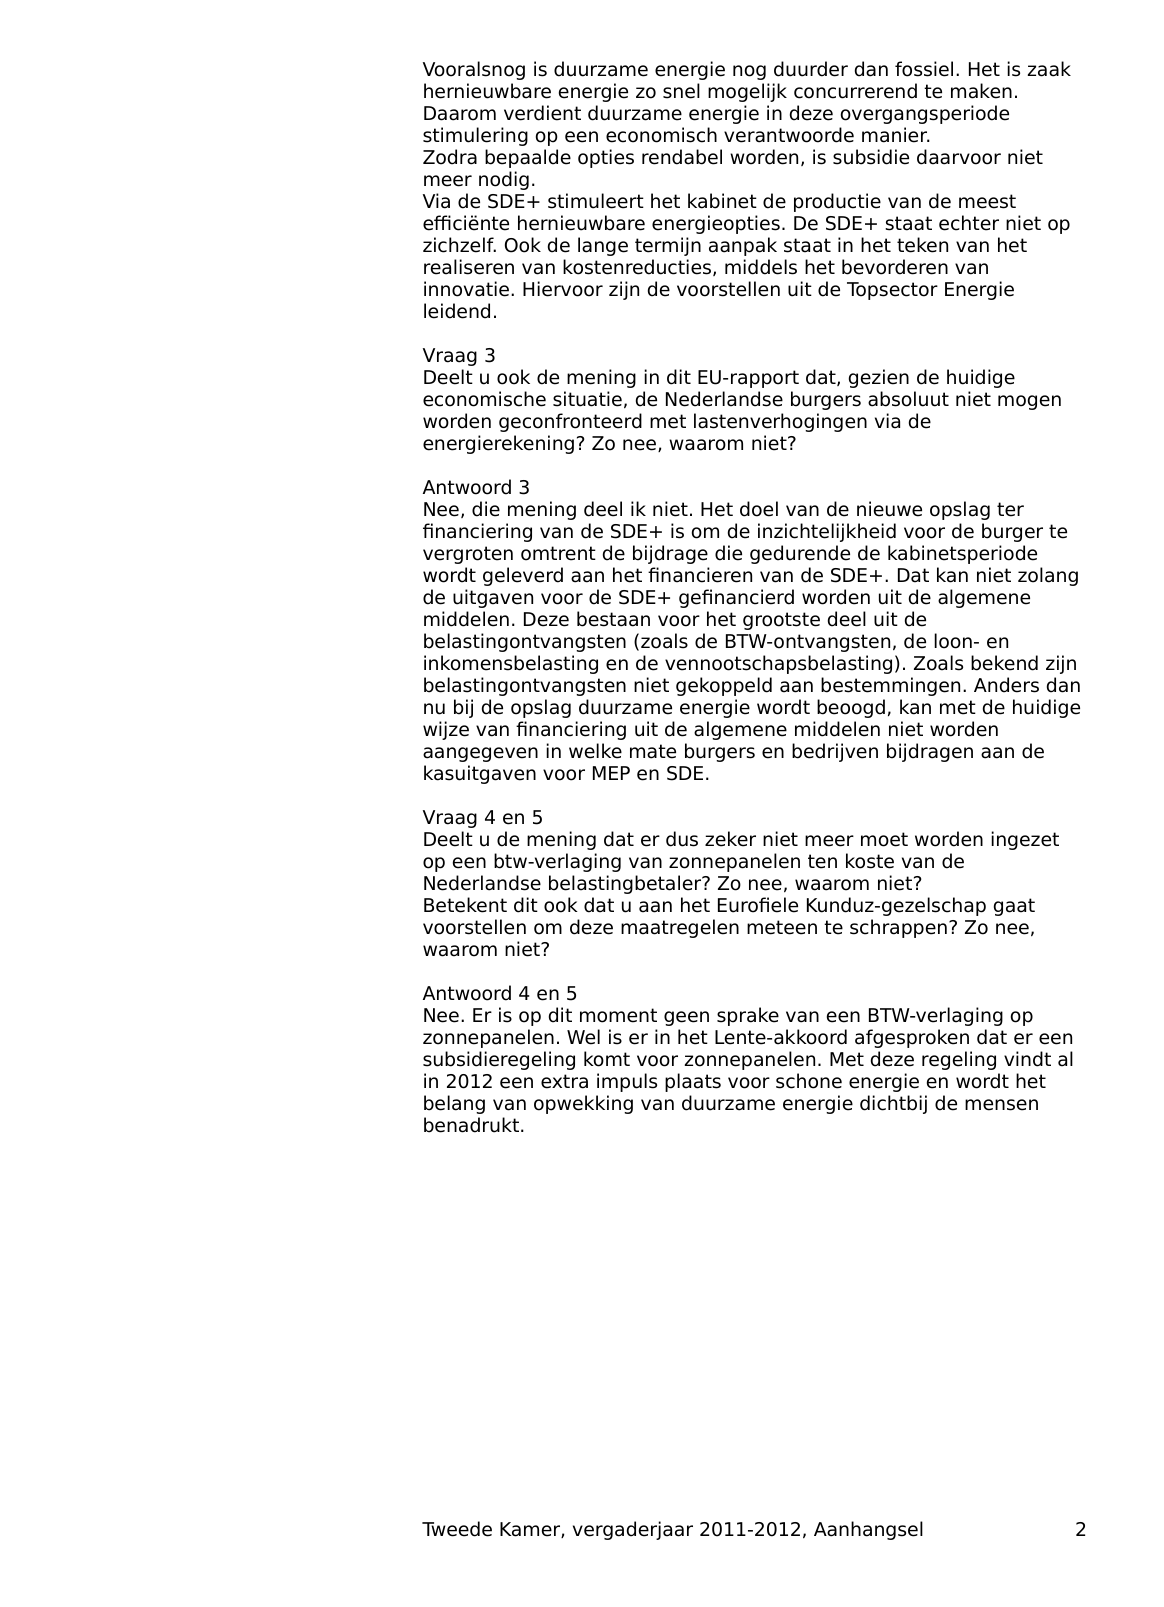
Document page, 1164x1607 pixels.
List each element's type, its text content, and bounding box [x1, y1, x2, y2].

text Via de SDE+ stimuleert het kabinet de productie van de meest efficiënte hernieuwbare energieopties. De SDE+ staat echter niet op zichzelf. Ook de lange termijn aanpak staat in het teken van het realiseren van kostenreducties, middels het bevorderen van innovatie. Hiervoor zijn de voorstellen uit de Topsector Energie leidend. [422, 191, 1087, 323]
text Vraag 3 [422, 345, 1087, 367]
text Antwoord 4 en 5 [422, 983, 1087, 1005]
text Betekent dit ook dat u aan het Eurofiele Kunduz-gezelschap gaat voorstellen om deze maatregelen meteen te schrappen? Zo nee, waarom niet? [422, 895, 1087, 961]
text Zodra bepaalde opties rendabel worden, is subsidie daarvoor niet meer nodig. [422, 147, 1087, 191]
text Deelt u de mening dat er dus zeker niet meer moet worden ingezet op een btw-verlaging van zonnepanelen ten koste van de Nederlandse belastingbetaler? Zo nee, waarom niet? [422, 829, 1087, 895]
text Vraag 4 en 5 [422, 807, 1087, 829]
text Deelt u ook de mening in dit EU-rapport dat, gezien de huidige economische situatie, de Nederlandse burgers absoluut niet mogen worden geconfronteerd met lastenverhogingen via de energierekening? Zo nee, waarom niet? [422, 367, 1087, 455]
text Nee. Er is op dit moment geen sprake van een BTW-verlaging op zonnepanelen. Wel is er in het Lente-akkoord afgesproken dat er een subsidieregeling komt voor zonnepanelen. Met deze regeling vindt al in 2012 een extra impuls plaats voor schone energie en wordt het belang van opwekking van duurzame energie dichtbij de mensen benadrukt. [422, 1005, 1087, 1137]
text Nee, die mening deel ik niet. Het doel van de nieuwe opslag ter financiering van de SDE+ is om de inzichtelijkheid voor de burger te vergroten omtrent de bijdrage die gedurende de kabinetsperiode wordt geleverd aan het financieren van de SDE+. Dat kan niet zolang de uitgaven voor de SDE+ gefinancierd worden uit de algemene middelen. Deze bestaan voor het grootste deel uit de belastingontvangsten (zoals de BTW-ontvangsten, de loon- en inkomensbelasting en de vennootschapsbelasting). Zoals bekend zijn belastingontvangsten niet gekoppeld aan bestemmingen. Anders dan nu bij de opslag duurzame energie wordt beoogd, kan met de huidige wijze van financiering uit de algemene middelen niet worden aangegeven in welke mate burgers en bedrijven bijdragen aan de kasuitgaven voor MEP en SDE. [422, 499, 1087, 785]
text Vooralsnog is duurzame energie nog duurder dan fossiel. Het is zaak hernieuwbare energie zo snel mogelijk concurrerend te maken. Daarom verdient duurzame energie in deze overgangsperiode stimulering op een economisch verantwoorde manier. [422, 59, 1087, 147]
text Antwoord 3 [422, 477, 1087, 499]
